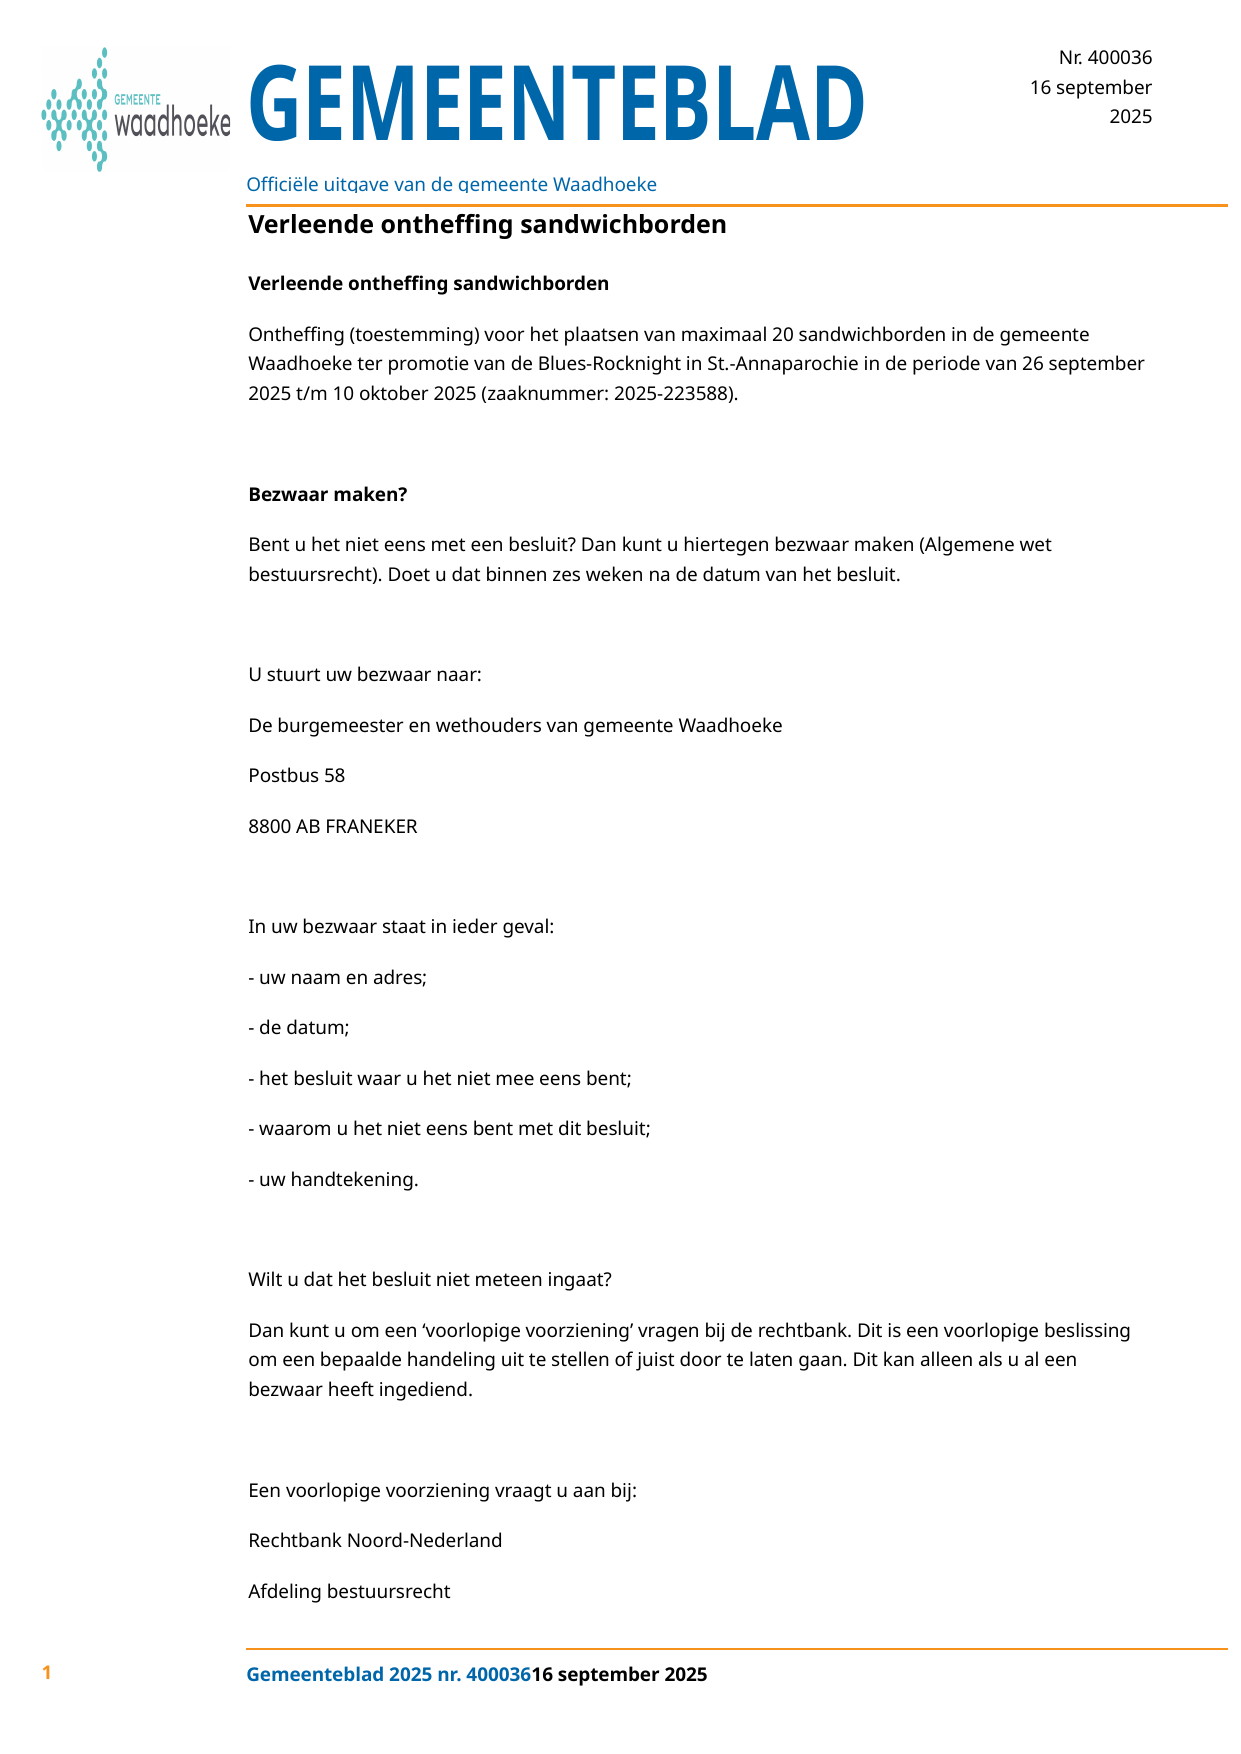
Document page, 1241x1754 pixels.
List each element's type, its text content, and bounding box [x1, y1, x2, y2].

text Wilt u dat het besluit niet meteen ingaat? [248, 1267, 1152, 1292]
text Dan kunt u om een ‘voorlopige voorziening’ vragen bij de rechtbank. Dit is een voorlopige beslissing om een bepaalde handeling uit te stellen of juist door te laten gaan. Dit kan alleen als u al een bezwaar heeft ingediend. [248, 1317, 1152, 1402]
text Postbus 58 [248, 762, 1152, 788]
text Een voorlopige voorziening vraagt u aan bij: [248, 1477, 1152, 1503]
text Bent u het niet eens met een besluit? Dan kunt u hiertegen bezwaar maken (Algemene wet bestuursrecht). Doet u dat binnen zes weken na de datum van het besluit. [248, 531, 1152, 586]
text Bezwaar maken? [248, 481, 1152, 506]
text De burgemeester en wethouders van gemeente Waadhoeke [248, 712, 1152, 738]
text Ontheffing (toestemming) voor het plaatsen van maximaal 20 sandwichborden in de gemeente Waadhoeke ter promotie van de Blues-Rocknight in St.-Annaparochie in de periode van 26 september 2025 t/m 10 oktober 2025 (zaaknummer: 2025-223588). [248, 321, 1152, 406]
text Verleende ontheffing sandwichborden [248, 270, 1152, 296]
text - uw handtekening. [248, 1166, 1152, 1191]
text In uw bezwaar staat in ieder geval: [248, 914, 1152, 939]
text - het besluit waar u het niet mee eens bent; [248, 1065, 1152, 1091]
text U stuurt uw bezwaar naar: [248, 662, 1152, 687]
text Verleende ontheffing sandwichborden [248, 207, 1152, 241]
text Rechtbank Noord-Nederland [248, 1527, 1152, 1553]
picture [41, 47, 231, 172]
text 8800 AB FRANEKER [248, 813, 1152, 838]
text - uw naam en adres; [248, 964, 1152, 990]
text Afdeling bestuursrecht [248, 1578, 1152, 1603]
text - de datum; [248, 1014, 1152, 1040]
text - waarom u het niet eens bent met dit besluit; [248, 1115, 1152, 1141]
